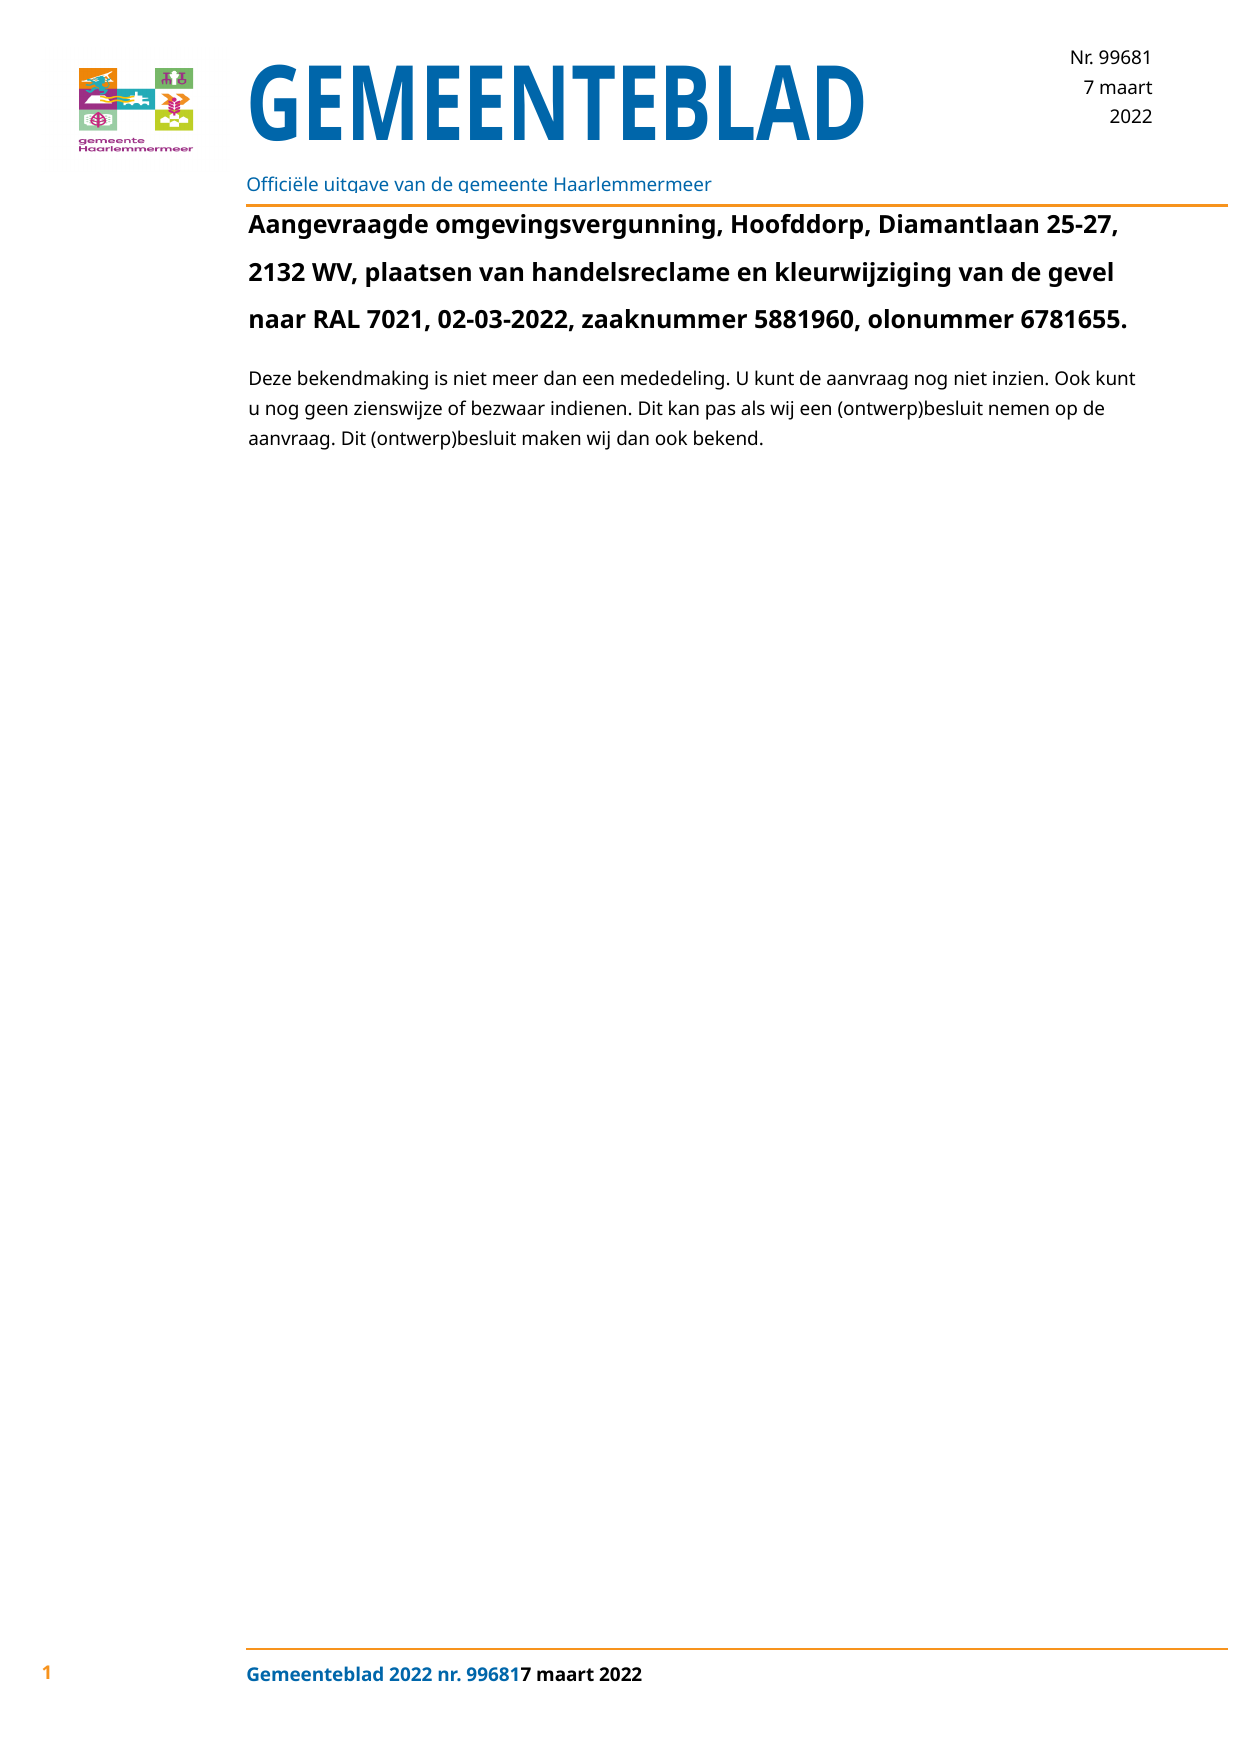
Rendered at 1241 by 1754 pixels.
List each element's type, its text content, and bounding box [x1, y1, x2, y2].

text Deze bekendmaking is niet meer dan een mededeling. U kunt de aanvraag nog niet inzien. Ook kunt u nog geen zienswijze of bezwaar indienen. Dit kan pas als wij een (ontwerp)besluit nemen op de aanvraag. Dit (ontwerp)besluit maken wij dan ook bekend. [248, 366, 1152, 450]
picture [41, 47, 231, 172]
text Aangevraagde omgevingsvergunning, Hoofddorp, Diamantlaan 25-27, 2132 WV, plaatsen van handelsreclame en kleurwijziging van de gevel naar RAL 7021, 02-03-2022, zaaknummer 5881960, olonummer 6781655. [248, 207, 1152, 336]
